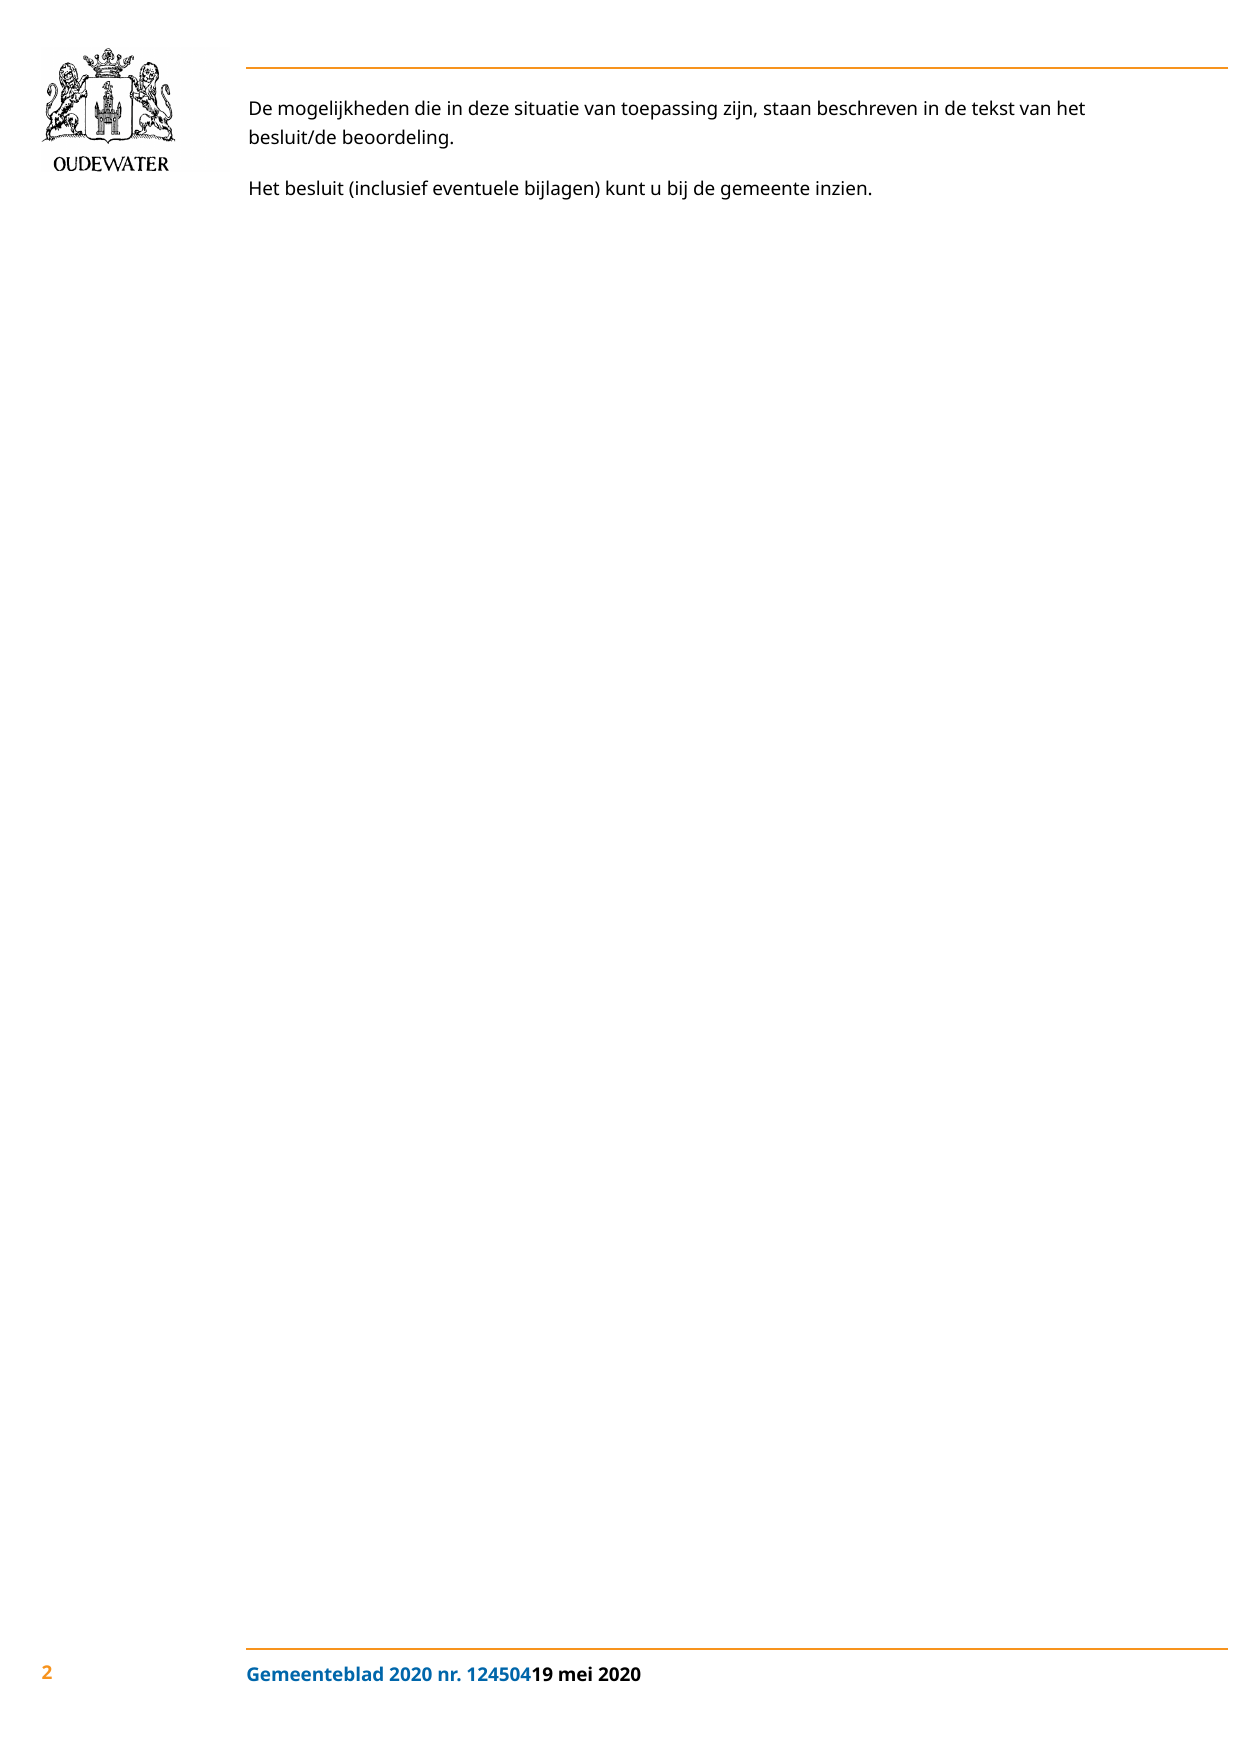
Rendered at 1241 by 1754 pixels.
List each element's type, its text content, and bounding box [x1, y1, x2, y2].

text De mogelijkheden die in deze situatie van toepassing zijn, staan beschreven in de tekst van het besluit/de beoordeling. [248, 95, 1152, 150]
picture [41, 47, 231, 172]
text Het besluit (inclusief eventuele bijlagen) kunt u bij de gemeente inzien. [248, 175, 1152, 201]
